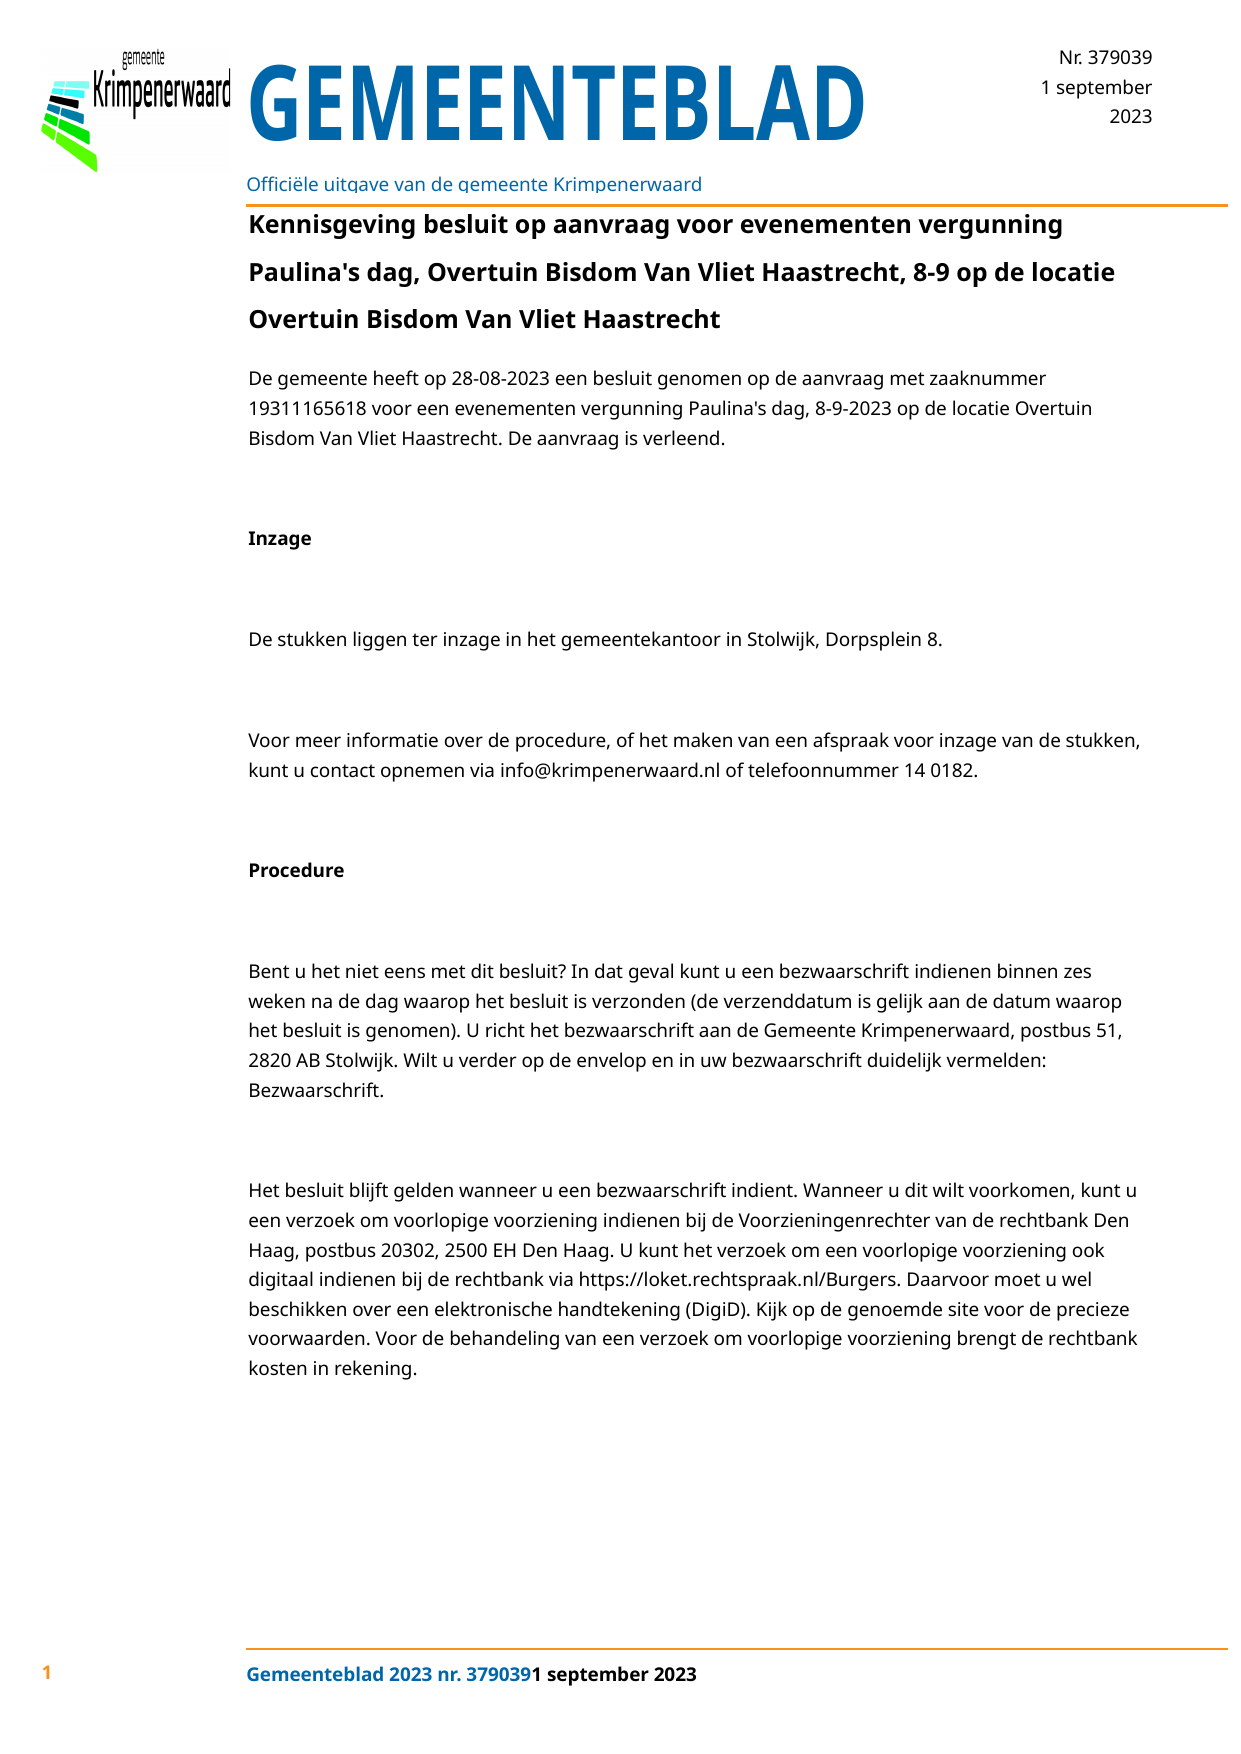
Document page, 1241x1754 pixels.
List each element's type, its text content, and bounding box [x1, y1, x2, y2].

text Procedure [248, 858, 1152, 883]
text Bent u het niet eens met dit besluit? In dat geval kunt u een bezwaarschrift indienen binnen zes weken na de dag waarop het besluit is verzonden (de verzenddatum is gelijk aan de datum waarop het besluit is genomen). U richt het bezwaarschrift aan de Gemeente Krimpenerwaard, postbus 51, 2820 AB Stolwijk. Wilt u verder op de envelop en in uw bezwaarschrift duidelijk vermelden: Bezwaarschrift. [248, 958, 1152, 1102]
text Het besluit blijft gelden wanneer u een bezwaarschrift indient. Wanneer u dit wilt voorkomen, kunt u een verzoek om voorlopige voorziening indienen bij de Voorzieningenrechter van de rechtbank Den Haag, postbus 20302, 2500 EH Den Haag. U kunt het verzoek om een voorlopige voorziening ook digitaal indienen bij de rechtbank via https://loket.rechtspraak.nl/Burgers. Daarvoor moet u wel beschikken over een elektronische handtekening (DigiD). Kijk op de genoemde site voor de precieze voorwaarden. Voor de behandeling van een verzoek om voorlopige voorziening brengt de rechtbank kosten in rekening. [248, 1178, 1152, 1381]
text Kennisgeving besluit op aanvraag voor evenementen vergunning Paulina's dag, Overtuin Bisdom Van Vliet Haastrecht, 8-9 op de locatie Overtuin Bisdom Van Vliet Haastrecht [248, 207, 1152, 336]
text Inzage [248, 526, 1152, 551]
picture [41, 47, 231, 172]
text De gemeente heeft op 28-08-2023 een besluit genomen op de aanvraag met zaaknummer 19311165618 voor een evenementen vergunning Paulina's dag, 8-9-2023 op de locatie Overtuin Bisdom Van Vliet Haastrecht. De aanvraag is verleend. [248, 366, 1152, 450]
text Voor meer informatie over de procedure, of het maken van een afspraak voor inzage van de stukken, kunt u contact opnemen via info@krimpenerwaard.nl of telefoonnummer 14 0182. [248, 727, 1152, 782]
text De stukken liggen ter inzage in het gemeentekantoor in Stolwijk, Dorpsplein 8. [248, 626, 1152, 652]
